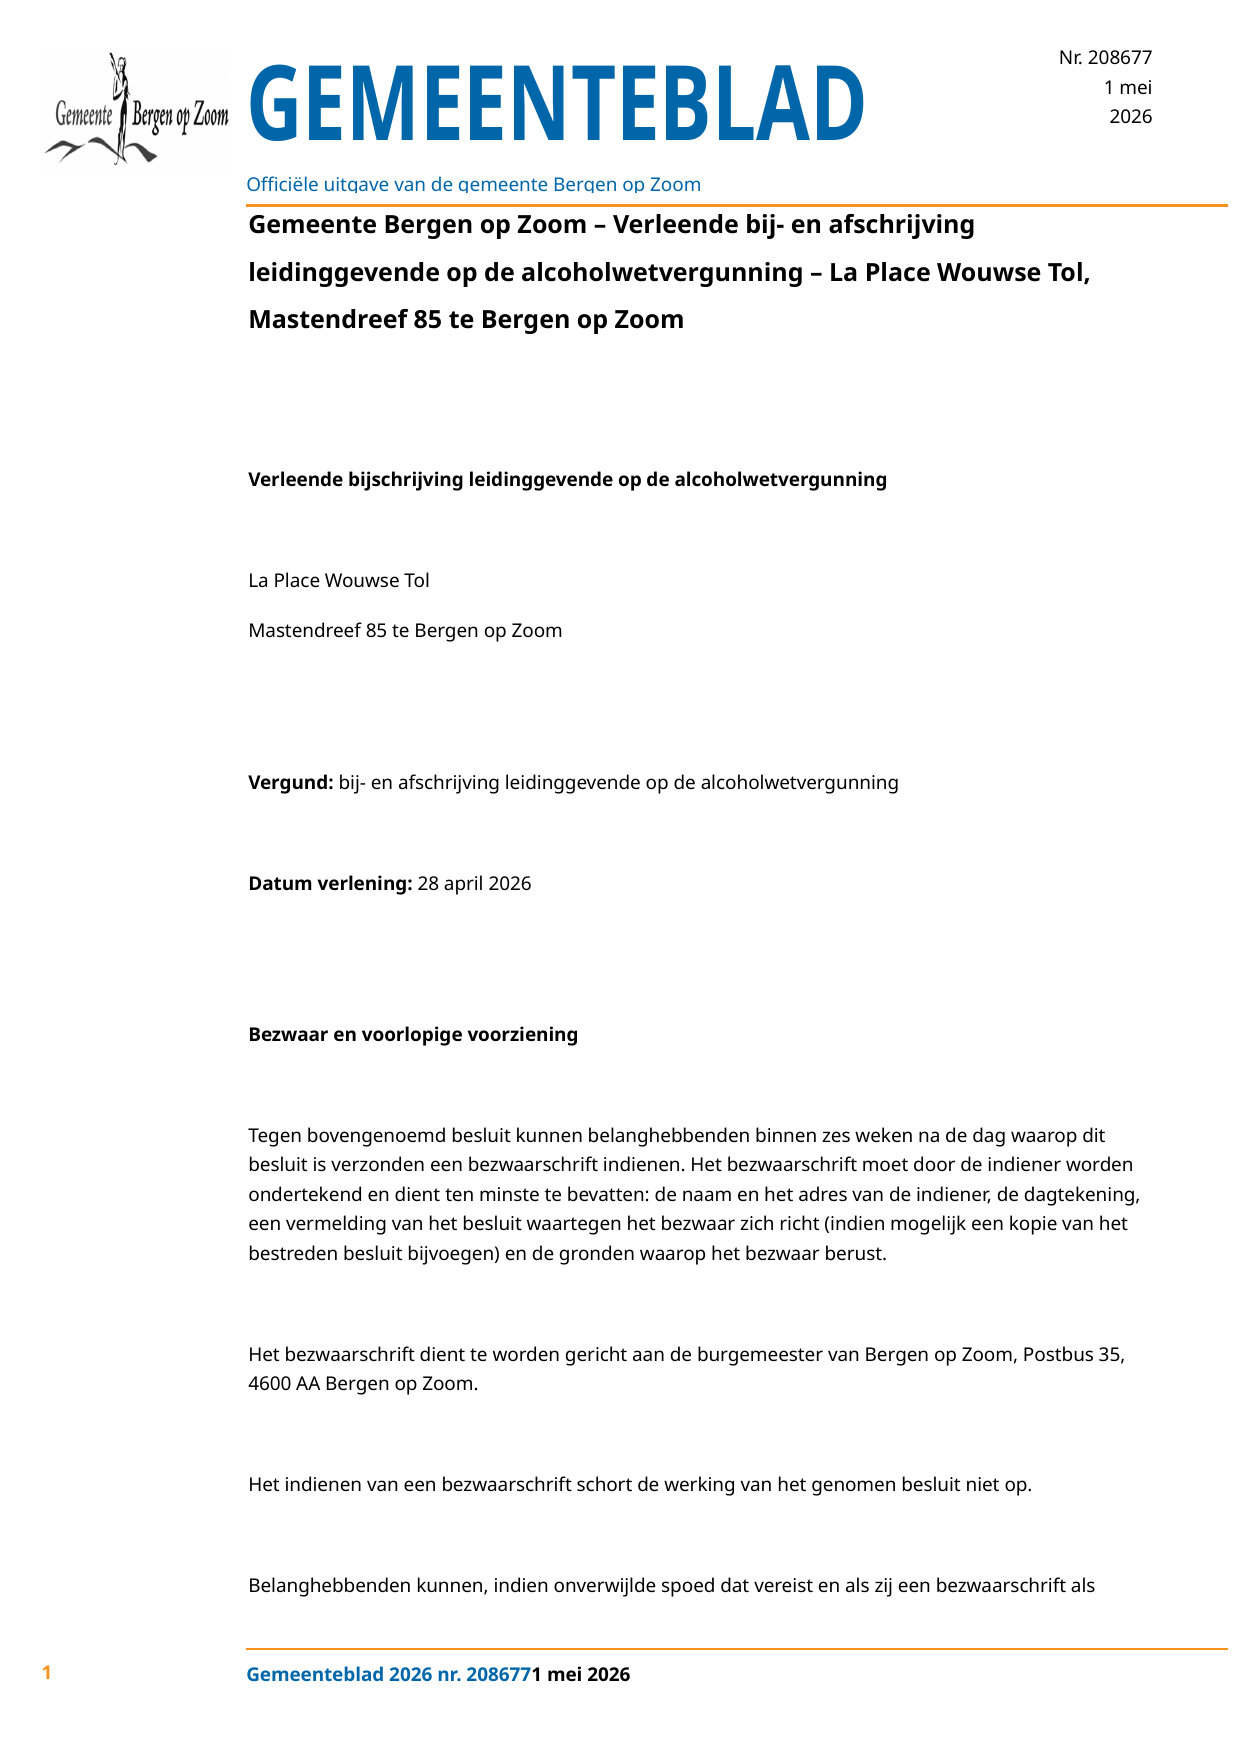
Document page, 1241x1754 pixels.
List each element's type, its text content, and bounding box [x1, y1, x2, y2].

text Belanghebbenden kunnen, indien onverwijlde spoed dat vereist en als zij een bezwaarschrift als [248, 1572, 1152, 1598]
text Het bezwaarschrift dient te worden gericht aan de burgemeester van Bergen op Zoom, Postbus 35, 4600 AA Bergen op Zoom. [248, 1341, 1152, 1396]
text Verleende bijschrijving leidinggevende op de alcoholwetvergunning [248, 466, 1152, 492]
text Mastendreef 85 te Bergen op Zoom [248, 618, 1152, 643]
text Bezwaar en voorlopige voorziening [248, 1021, 1152, 1047]
text La Place Wouwse Tol [248, 567, 1152, 593]
text Het indienen van een bezwaarschrift schort de werking van het genomen besluit niet op. [248, 1471, 1152, 1497]
text Datum verlening: 28 april 2026 [248, 870, 1152, 895]
picture [41, 47, 231, 172]
text Gemeente Bergen op Zoom – Verleende bij- en afschrijving leidinggevende op de alcoholwetvergunning – La Place Wouwse Tol, Mastendreef 85 te Bergen op Zoom [248, 207, 1152, 336]
text Tegen bovengenoemd besluit kunnen belanghebbenden binnen zes weken na de dag waarop dit besluit is verzonden een bezwaarschrift indienen. Het bezwaarschrift moet door de indiener worden ondertekend en dient ten minste te bevatten: de naam en het adres van de indiener, de dagtekening, een vermelding van het besluit waartegen het bezwaar zich richt (indien mogelijk een kopie van het bestreden besluit bijvoegen) en de gronden waarop het bezwaar berust. [248, 1122, 1152, 1266]
text Vergund: bij- en afschrijving leidinggevende op de alcoholwetvergunning [248, 769, 1152, 794]
